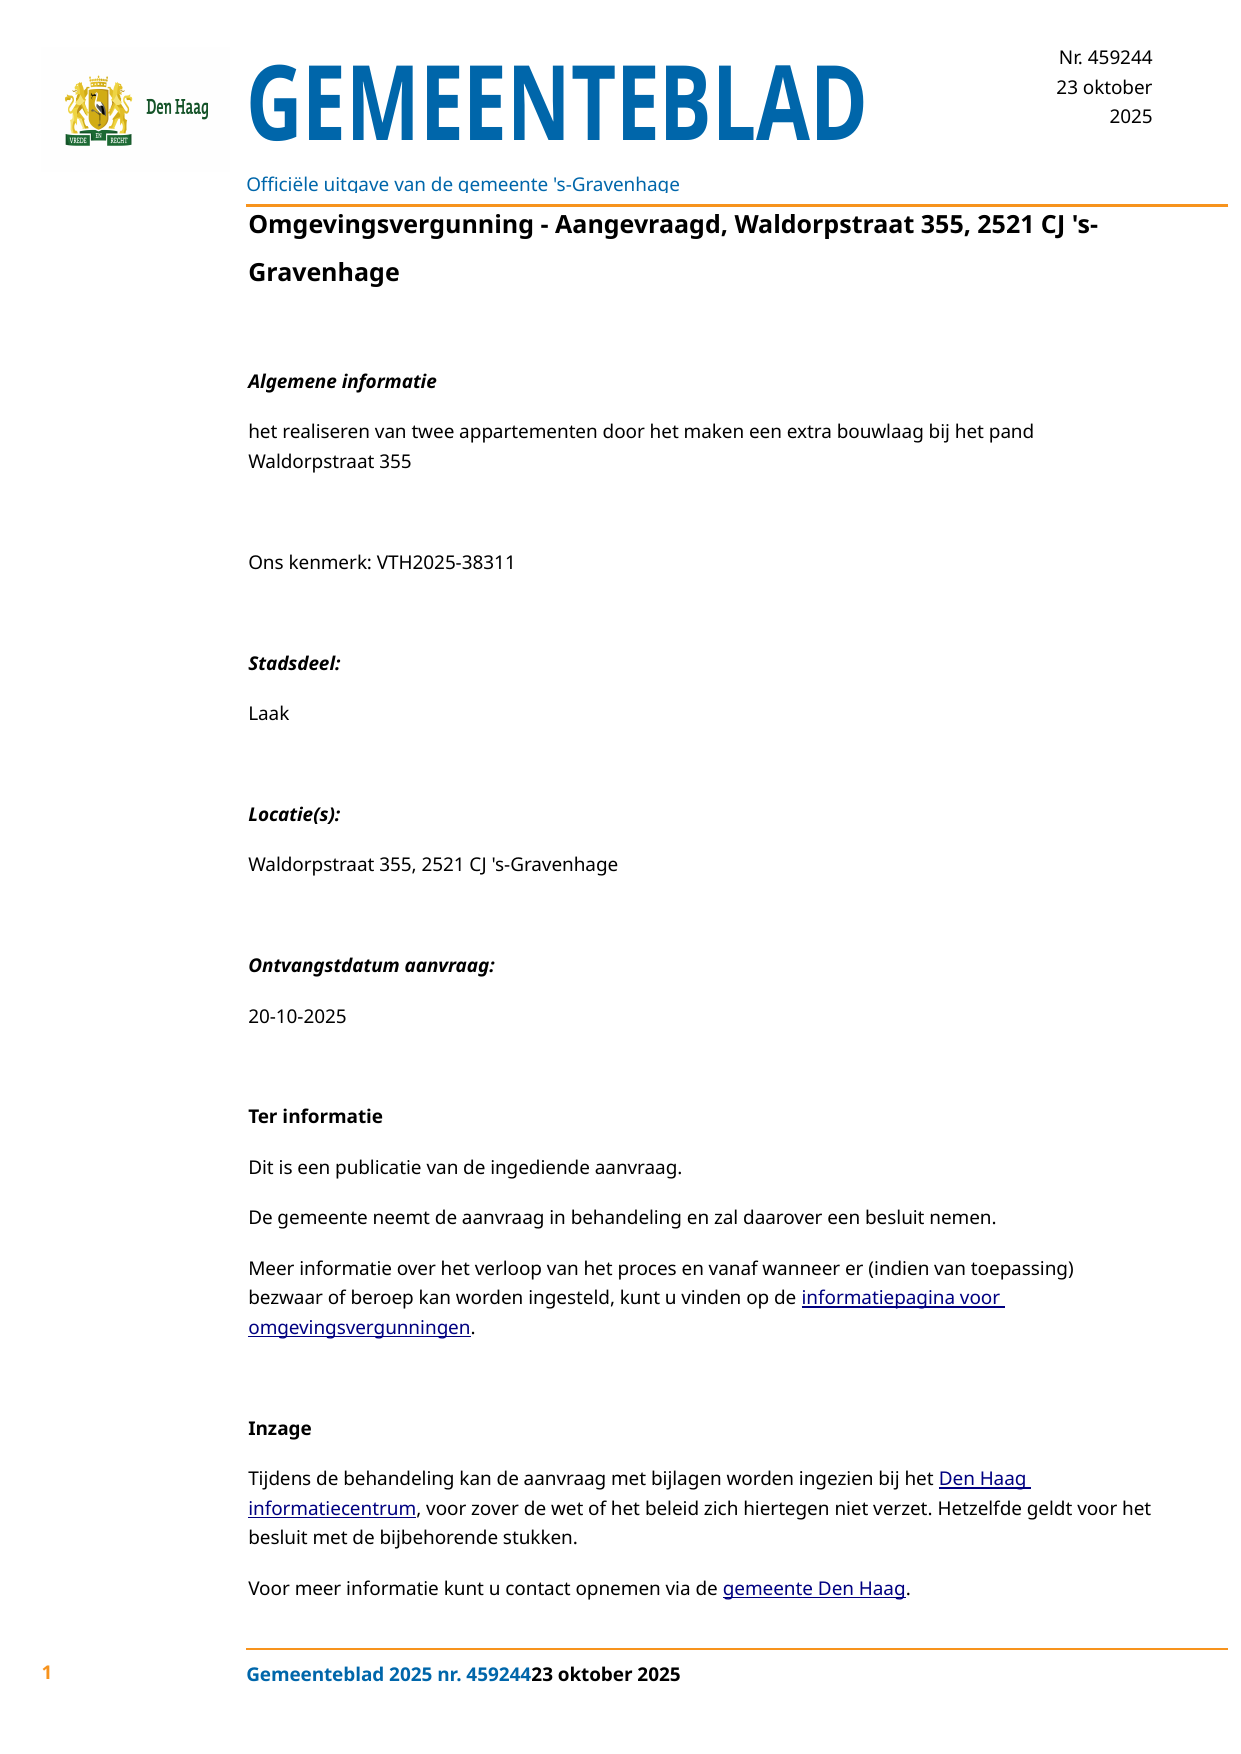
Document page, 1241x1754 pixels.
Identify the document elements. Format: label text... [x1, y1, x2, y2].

text Tijdens de behandeling kan de aanvraag met bijlagen worden ingezien bij het Den Haag informatiecentrum, voor zover de wet of het beleid zich hiertegen niet verzet. Hetzelfde geldt voor het besluit met de bijbehorende stukken. [248, 1465, 1152, 1550]
text Laak [248, 700, 1152, 726]
text het realiseren van twee appartementen door het maken een extra bouwlaag bij het pand Waldorpstraat 355 [248, 419, 1152, 474]
text De gemeente neemt de aanvraag in behandeling en zal daarover een besluit nemen. [248, 1204, 1152, 1230]
text Ter informatie [248, 1104, 1152, 1129]
picture [41, 47, 231, 172]
text Algemene informatie [248, 368, 1152, 394]
text Voor meer informatie kunt u contact opnemen via de gemeente Den Haag. [248, 1575, 1152, 1601]
text Ons kenmerk: VTH2025-38311 [248, 549, 1152, 575]
text Stadsdeel: [248, 650, 1152, 676]
text Ontvangstdatum aanvraag: [248, 952, 1152, 978]
text Dit is een publicatie van de ingediende aanvraag. [248, 1154, 1152, 1180]
text Meer informatie over het verloop van het proces en vanaf wanneer er (indien van toepassing) bezwaar of beroep kan worden ingesteld, kunt u vinden op de informatiepagina voor omgevingsvergunningen. [248, 1255, 1152, 1340]
text Omgevingsvergunning - Aangevraagd, Waldorpstraat 355, 2521 CJ 's-Gravenhage [248, 207, 1152, 288]
text Waldorpstraat 355, 2521 CJ 's-Gravenhage [248, 852, 1152, 877]
text 20-10-2025 [248, 1003, 1152, 1029]
text Inzage [248, 1415, 1152, 1441]
text Locatie(s): [248, 801, 1152, 827]
